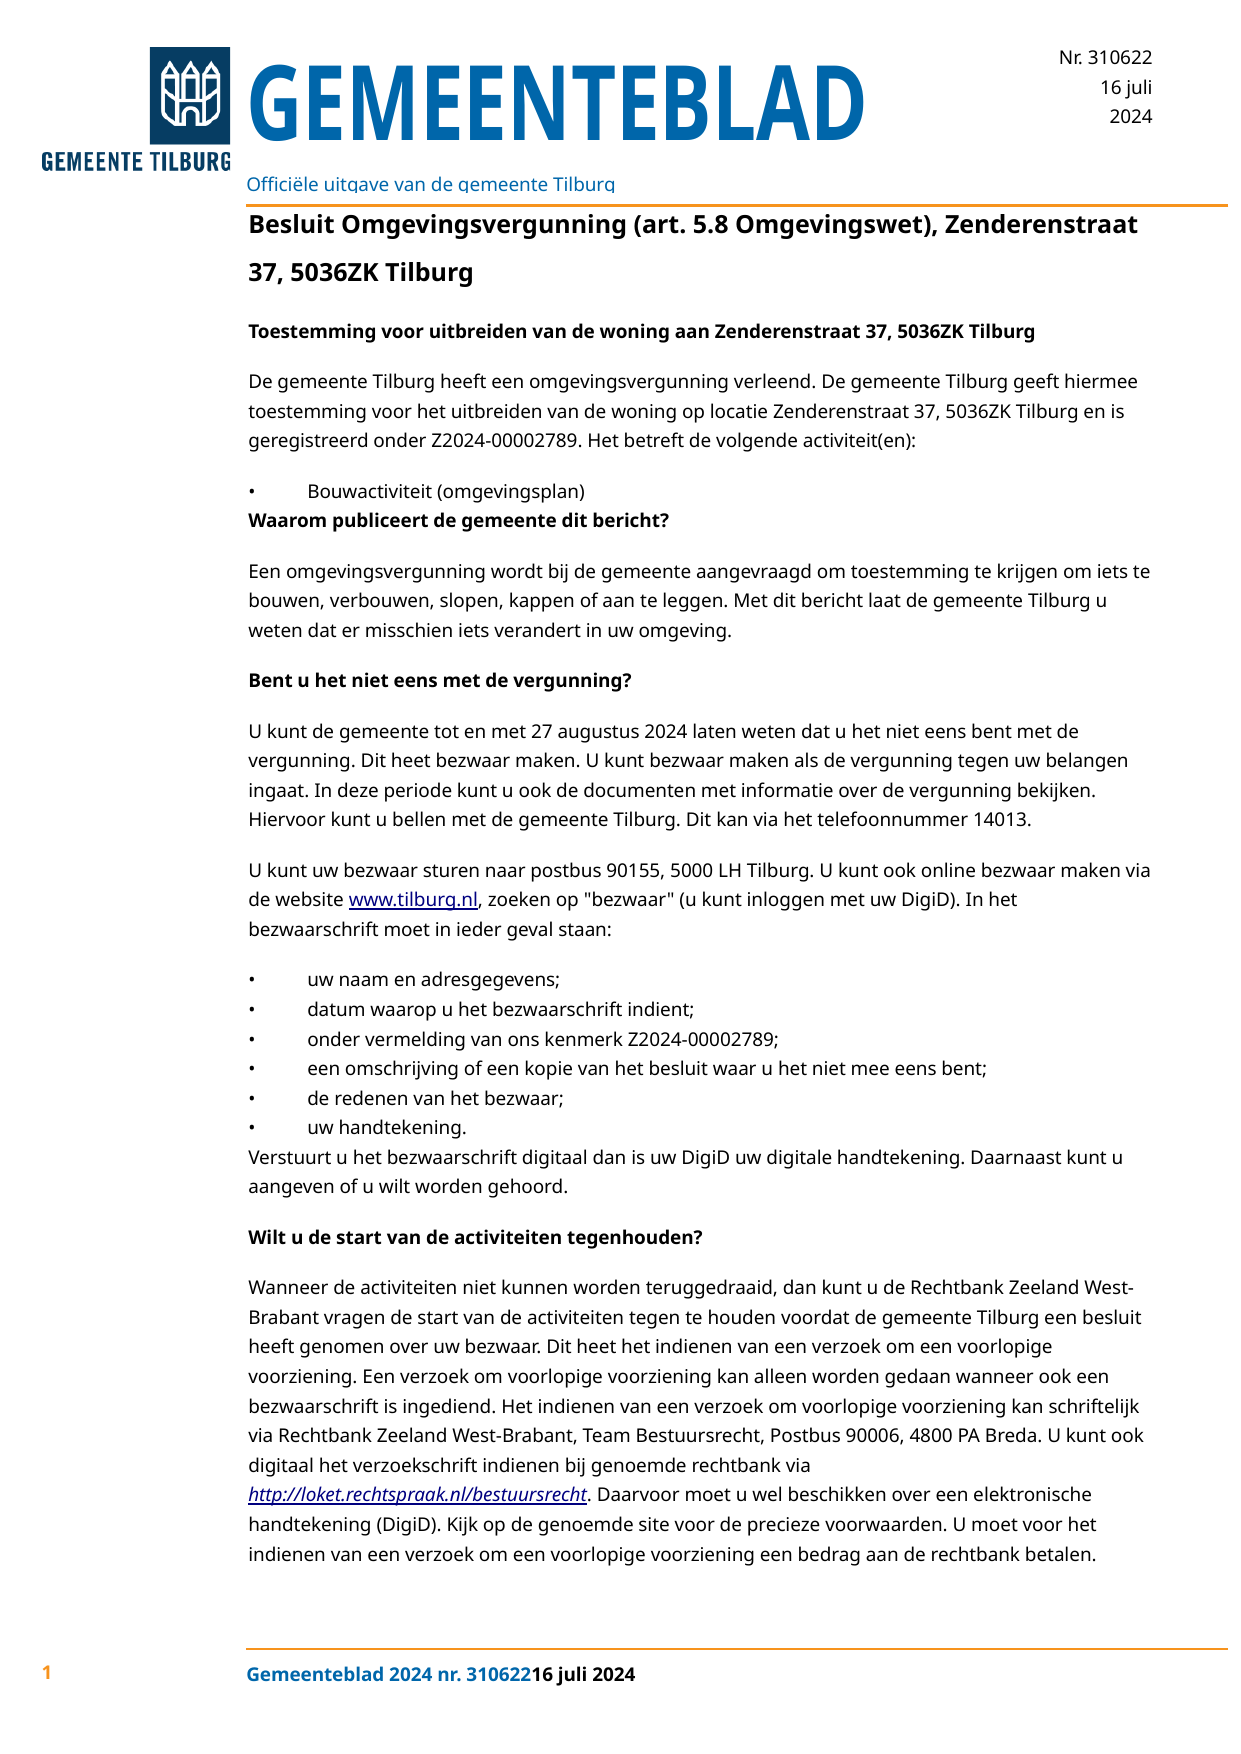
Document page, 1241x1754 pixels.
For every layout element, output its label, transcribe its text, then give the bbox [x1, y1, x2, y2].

list een omschrijving of een kopie van het besluit waar u het niet mee eens bent; [248, 1055, 1152, 1081]
list onder vermelding van ons kenmerk Z2024-00002789; [248, 1026, 1152, 1052]
text De gemeente Tilburg heeft een omgevingsvergunning verleend. De gemeente Tilburg geeft hiermee toestemming voor het uitbreiden van de woning op locatie Zenderenstraat 37, 5036ZK Tilburg en is geregistreerd onder Z2024-00002789. Het betreft de volgende activiteit(en): [248, 368, 1152, 453]
list uw naam en adresgegevens; [248, 967, 1152, 992]
text U kunt de gemeente tot en met 27 augustus 2024 laten weten dat u het niet eens bent met de vergunning. Dit heet bezwaar maken. U kunt bezwaar maken als de vergunning tegen uw belangen ingaat. In deze periode kunt u ook de documenten met informatie over de vergunning bekijken. Hiervoor kunt u bellen met de gemeente Tilburg. Dit kan via het telefoonnummer 14013. [248, 718, 1152, 832]
list uw handtekening. [248, 1114, 1152, 1140]
text U kunt uw bezwaar sturen naar postbus 90155, 5000 LH Tilburg. U kunt ook online bezwaar maken via de website www.tilburg.nl, zoeken op "bezwaar" (u kunt inloggen met uw DigiD). In het bezwaarschrift moet in ieder geval staan: [248, 857, 1152, 942]
text Toestemming voor uitbreiden van de woning aan Zenderenstraat 37, 5036ZK Tilburg [248, 318, 1152, 344]
text Besluit Omgevingsvergunning (art. 5.8 Omgevingswet), Zenderenstraat 37, 5036ZK Tilburg [248, 207, 1152, 288]
text Waarom publiceert de gemeente dit bericht? [248, 507, 1152, 533]
text Verstuurt u het bezwaarschrift digitaal dan is uw DigiD uw digitale handtekening. Daarnaast kunt u aangeven of u wilt worden gehoord. [248, 1144, 1152, 1199]
text Wilt u de start van de activiteiten tegenhouden? [248, 1224, 1152, 1250]
list Bouwactiviteit (omgevingsplan) [248, 478, 1152, 504]
list datum waarop u het bezwaarschrift indient; [248, 996, 1152, 1022]
list de redenen van het bezwaar; [248, 1085, 1152, 1111]
text Bent u het niet eens met de vergunning? [248, 667, 1152, 693]
picture [41, 47, 231, 172]
text Een omgevingsvergunning wordt bij de gemeente aangevraagd om toestemming te krijgen om iets te bouwen, verbouwen, slopen, kappen of aan te leggen. Met dit bericht laat de gemeente Tilburg u weten dat er misschien iets verandert in uw omgeving. [248, 558, 1152, 643]
text Wanneer de activiteiten niet kunnen worden teruggedraaid, dan kunt u de Rechtbank Zeeland West-Brabant vragen de start van de activiteiten tegen te houden voordat de gemeente Tilburg een besluit heeft genomen over uw bezwaar. Dit heet het indienen van een verzoek om een voorlopige voorziening. Een verzoek om voorlopige voorziening kan alleen worden gedaan wanneer ook een bezwaarschrift is ingediend. Het indienen van een verzoek om voorlopige voorziening kan schriftelijk via Rechtbank Zeeland West-Brabant, Team Bestuursrecht, Postbus 90006, 4800 PA Breda. U kunt ook digitaal het verzoekschrift indienen bij genoemde rechtbank via http://loket.rechtspraak.nl/bestuursrecht. Daarvoor moet u wel beschikken over een elektronische handtekening (DigiD). Kijk op de genoemde site voor de precieze voorwaarden. U moet voor het indienen van een verzoek om een voorlopige voorziening een bedrag aan de rechtbank betalen. [248, 1274, 1152, 1567]
